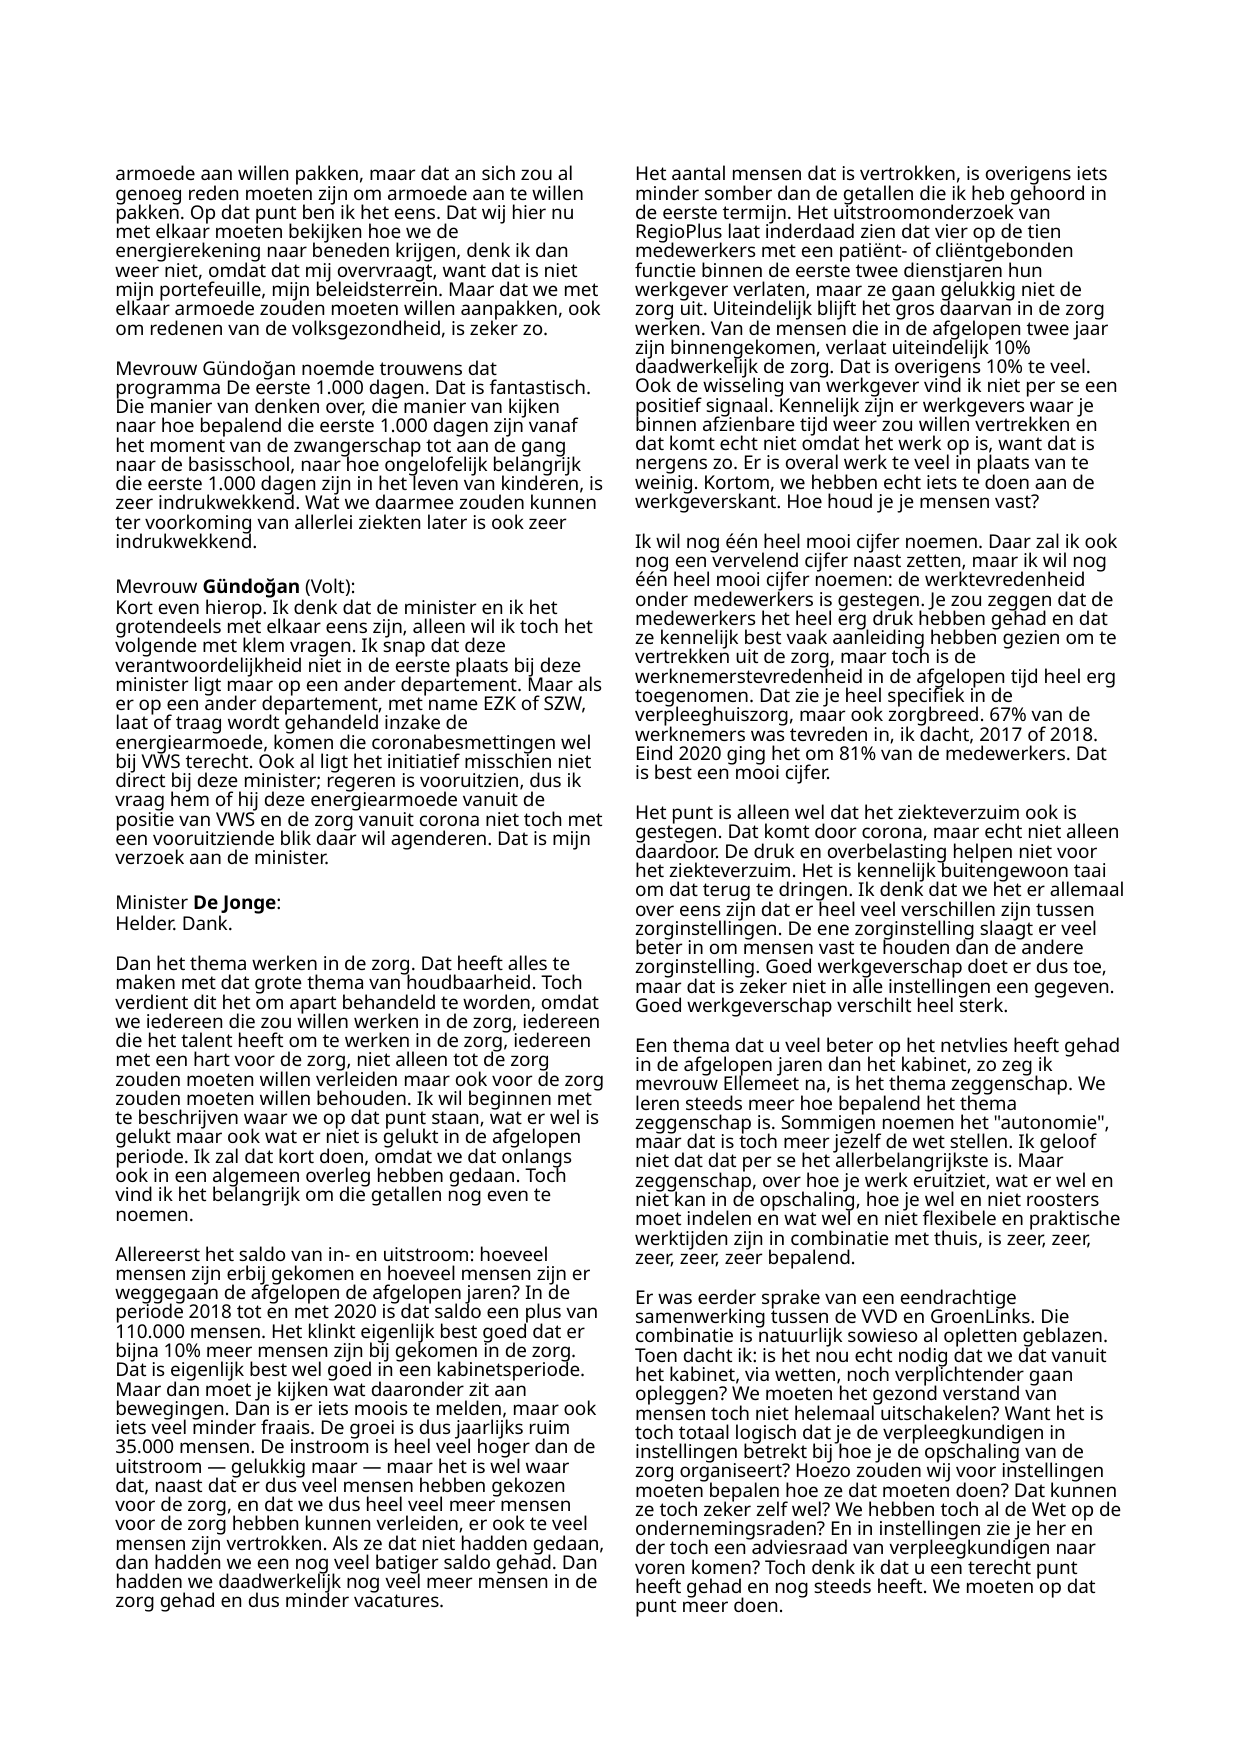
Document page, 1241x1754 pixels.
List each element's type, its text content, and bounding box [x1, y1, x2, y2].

text Mevrouw Gündoğan noemde trouwens dat programma De eerste 1.000 dagen. Dat is fantastisch. Die manier van denken over, die manier van kijken naar hoe bepalend die eerste 1.000 dagen zijn vanaf het moment van de zwangerschap tot aan de gang naar de basisschool, naar hoe ongelofelijk belangrijk die eerste 1.000 dagen zijn in het leven van kinderen, is zeer indrukwekkend. Wat we daarmee zouden kunnen ter voorkoming van allerlei ziekten later is ook zeer indrukwekkend. [115, 359, 605, 552]
text Ik wil nog één heel mooi cijfer noemen. Daar zal ik ook nog een vervelend cijfer naast zetten, maar ik wil nog één heel mooi cijfer noemen: de werktevredenheid onder medewerkers is gestegen. Je zou zeggen dat de medewerkers het heel erg druk hebben gehad en dat ze kennelijk best vaak aanleiding hebben gezien om te vertrekken uit de zorg, maar toch is de werknemerstevredenheid in de afgelopen tijd heel erg toegenomen. Dat zie je heel specifiek in de verpleeghuiszorg, maar ook zorgbreed. 67% van de werknemers was tevreden in, ik dacht, 2017 of 2018. Eind 2020 ging het om 81% van de medewerkers. Dat is best een mooi cijfer. [635, 533, 1125, 783]
text Mevrouw Gündoğan (Volt): [115, 573, 605, 599]
text Het punt is alleen wel dat het ziekteverzuim ook is gestegen. Dat komt door corona, maar echt niet alleen daardoor. De druk en overbelasting helpen niet voor het ziekteverzuim. Het is kennelijk buitengewoon taai om dat terug te dringen. Ik denk dat we het er allemaal over eens zijn dat er heel veel verschillen zijn tussen zorginstellingen. De ene zorginstelling slaagt er veel beter in om mensen vast te houden dan de andere zorginstelling. Goed werkgeverschap doet er dus toe, maar dat is zeker niet in alle instellingen een gegeven. Goed werkgeverschap verschilt heel sterk. [635, 804, 1125, 1016]
text Kort even hierop. Ik denk dat de minister en ik het grotendeels met elkaar eens zijn, alleen wil ik toch het volgende met klem vragen. Ik snap dat deze verantwoordelijkheid niet in de eerste plaats bij deze minister ligt maar op een ander departement. Maar als er op een ander departement, met name EZK of SZW, laat of traag wordt gehandeld inzake de energiearmoede, komen die coronabesmettingen wel bij VWS terecht. Ook al ligt het initiatief misschien niet direct bij deze minister; regeren is vooruitzien, dus ik vraag hem of hij deze energiearmoede vanuit de positie van VWS en de zorg vanuit corona niet toch met een vooruitziende blik daar wil agenderen. Dat is mijn verzoek aan de minister. [115, 599, 605, 868]
text Een thema dat u veel beter op het netvlies heeft gehad in de afgelopen jaren dan het kabinet, zo zeg ik mevrouw Ellemeet na, is het thema zeggenschap. We leren steeds meer hoe bepalend het thema zeggenschap is. Sommigen noemen het "autonomie", maar dat is toch meer jezelf de wet stellen. Ik geloof niet dat dat per se het allerbelangrijkste is. Maar zeggenschap, over hoe je werk eruitziet, wat er wel en niet kan in de opschaling, hoe je wel en niet roosters moet indelen en wat wel en niet flexibele en praktische werktijden zijn in combinatie met thuis, is zeer, zeer, zeer, zeer, zeer bepalend. [635, 1037, 1125, 1268]
text Dan het thema werken in de zorg. Dat heeft alles te maken met dat grote thema van houdbaarheid. Toch verdient dit het om apart behandeld te worden, omdat we iedereen die zou willen werken in de zorg, iedereen die het talent heeft om te werken in de zorg, iedereen met een hart voor de zorg, niet alleen tot de zorg zouden moeten willen verleiden maar ook voor de zorg zouden moeten willen behouden. Ik wil beginnen met te beschrijven waar we op dat punt staan, wat er wel is gelukt maar ook wat er niet is gelukt in de afgelopen periode. Ik zal dat kort doen, omdat we dat onlangs ook in een algemeen overleg hebben gedaan. Toch vind ik het belangrijk om die getallen nog even te noemen. [115, 955, 605, 1225]
text Er was eerder sprake van een eendrachtige samenwerking tussen de VVD en GroenLinks. Die combinatie is natuurlijk sowieso al opletten geblazen. Toen dacht ik: is het nou echt nodig dat we dat vanuit het kabinet, via wetten, noch verplichtender gaan opleggen? We moeten het gezond verstand van mensen toch niet helemaal uitschakelen? Want het is toch totaal logisch dat je de verpleegkundigen in instellingen betrekt bij hoe je de opschaling van de zorg organiseert? Hoezo zouden wij voor instellingen moeten bepalen hoe ze dat moeten doen? Dat kunnen ze toch zeker zelf wel? We hebben toch al de Wet op de ondernemingsraden? En in instellingen zie je her en der toch een adviesraad van verpleegkundigen naar voren komen? Toch denk ik dat u een terecht punt heeft gehad en nog steeds heeft. We moeten op dat punt meer doen. [635, 1289, 1125, 1616]
text armoede aan willen pakken, maar dat an sich zou al genoeg reden moeten zijn om armoede aan te willen pakken. Op dat punt ben ik het eens. Dat wij hier nu met elkaar moeten bekijken hoe we de energierekening naar beneden krijgen, denk ik dan weer niet, omdat dat mij overvraagt, want dat is niet mijn portefeuille, mijn beleidsterrein. Maar dat we met elkaar armoede zouden moeten willen aanpakken, ook om redenen van de volksgezondheid, is zeker zo. [115, 165, 605, 339]
text Helder. Dank. [115, 915, 605, 934]
text Minister De Jonge: [115, 889, 605, 915]
text Allereerst het saldo van in- en uitstroom: hoeveel mensen zijn erbij gekomen en hoeveel mensen zijn er weggegaan de afgelopen de afgelopen jaren? In de periode 2018 tot en met 2020 is dat saldo een plus van 110.000 mensen. Het klinkt eigenlijk best goed dat er bijna 10% meer mensen zijn bij gekomen in de zorg. Dat is eigenlijk best wel goed in een kabinetsperiode. Maar dan moet je kijken wat daaronder zit aan bewegingen. Dan is er iets moois te melden, maar ook iets veel minder fraais. De groei is dus jaarlijks ruim 35.000 mensen. De instroom is heel veel hoger dan de uitstroom — gelukkig maar — maar het is wel waar dat, naast dat er dus veel mensen hebben gekozen voor de zorg, en dat we dus heel veel meer mensen voor de zorg hebben kunnen verleiden, er ook te veel mensen zijn vertrokken. Als ze dat niet hadden gedaan, dan hadden we een nog veel batiger saldo gehad. Dan hadden we daadwerkelijk nog veel meer mensen in de zorg gehad en dus minder vacatures. [115, 1246, 605, 1612]
text Het aantal mensen dat is vertrokken, is overigens iets minder somber dan de getallen die ik heb gehoord in de eerste termijn. Het uitstroomonderzoek van RegioPlus laat inderdaad zien dat vier op de tien medewerkers met een patiënt- of cliëntgebonden functie binnen de eerste twee dienstjaren hun werkgever verlaten, maar ze gaan gelukkig niet de zorg uit. Uiteindelijk blijft het gros daarvan in de zorg werken. Van de mensen die in de afgelopen twee jaar zijn binnengekomen, verlaat uiteindelijk 10% daadwerkelijk de zorg. Dat is overigens 10% te veel. Ook de wisseling van werkgever vind ik niet per se een positief signaal. Kennelijk zijn er werkgevers waar je binnen afzienbare tijd weer zou willen vertrekken en dat komt echt niet omdat het werk op is, want dat is nergens zo. Er is overal werk te veel in plaats van te weinig. Kortom, we hebben echt iets te doen aan de werkgeverskant. Hoe houd je je mensen vast? [635, 165, 1125, 512]
